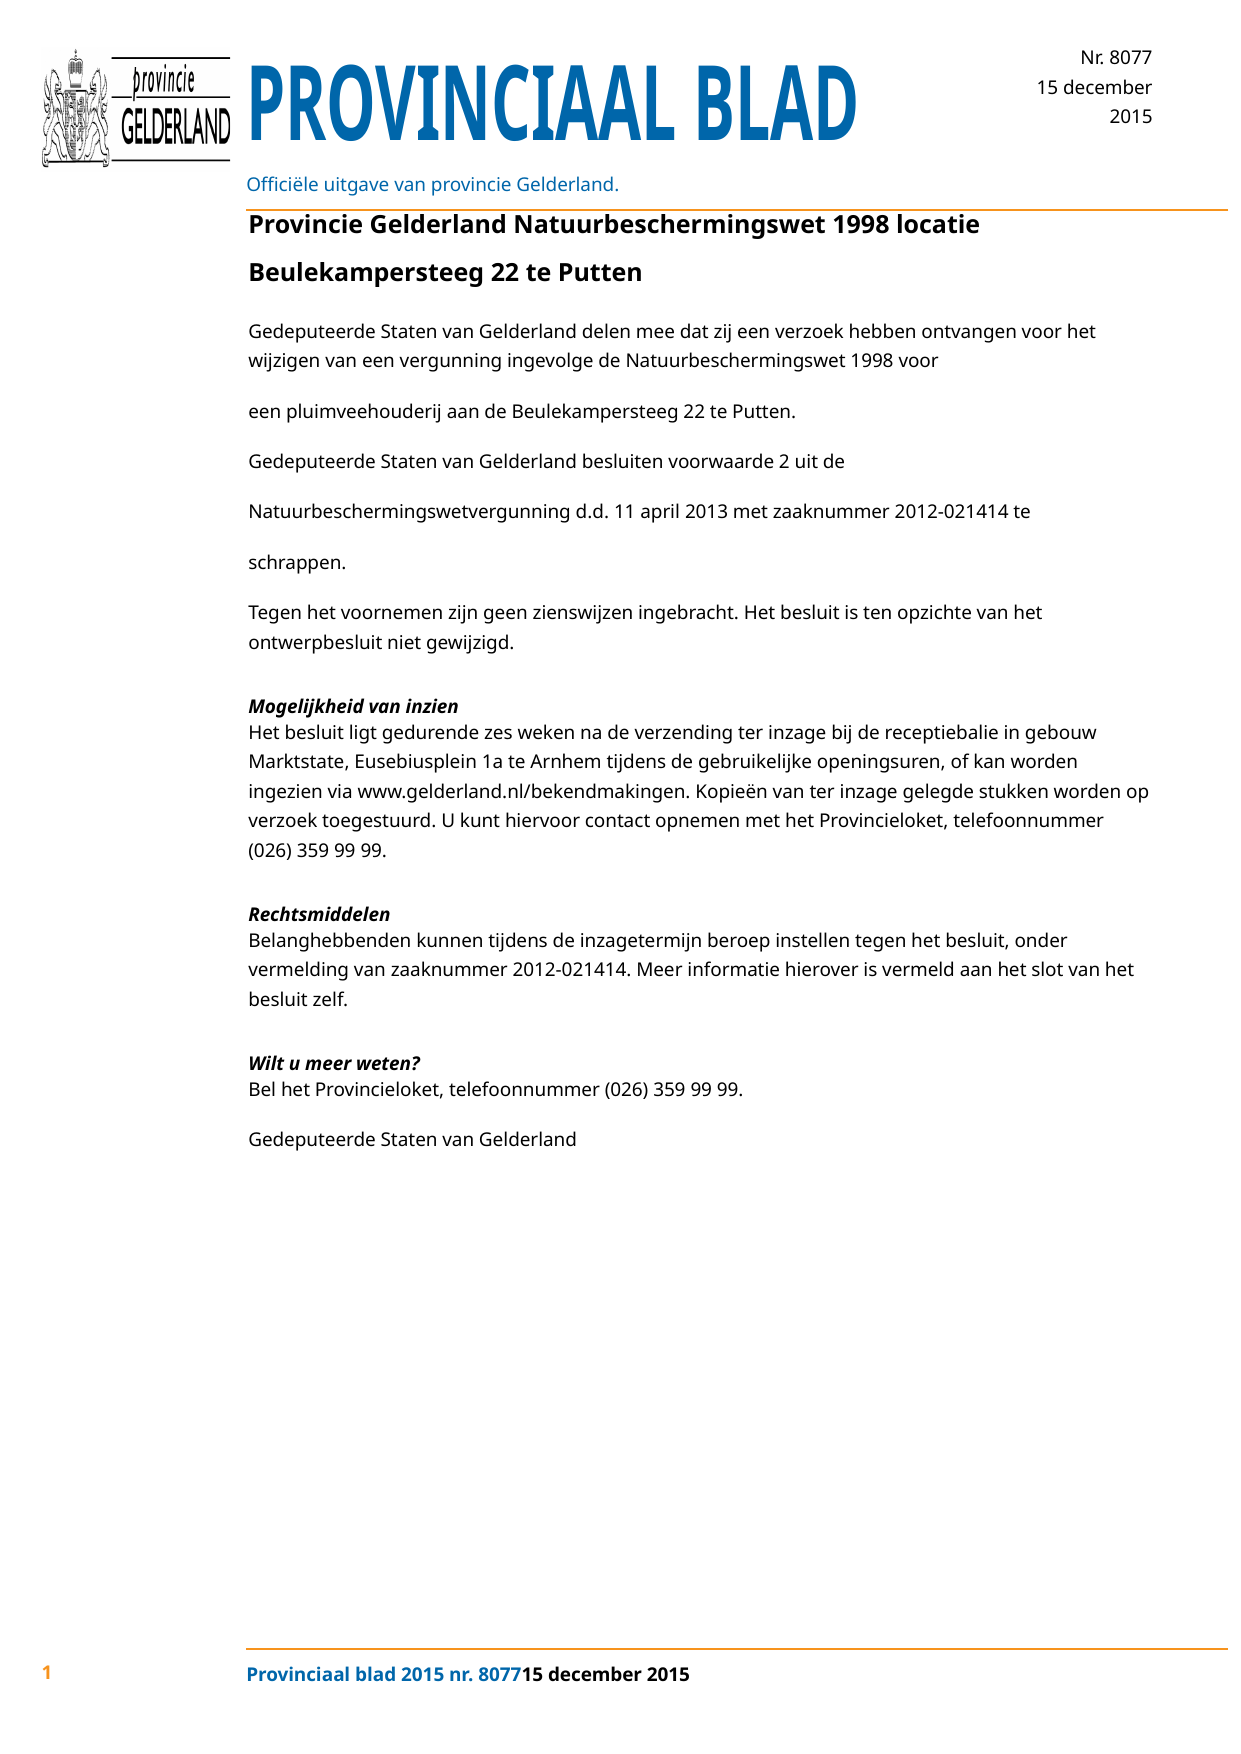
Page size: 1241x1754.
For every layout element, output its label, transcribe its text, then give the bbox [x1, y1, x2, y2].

text Gedeputeerde Staten van Gelderland [248, 1126, 1152, 1152]
text Tegen het voornemen zijn geen zienswijzen ingebracht. Het besluit is ten opzichte van het ontwerpbesluit niet gewijzigd. [248, 599, 1152, 655]
text Mogelijkheid van inzien [248, 693, 1152, 719]
text een pluimveehouderij aan de Beulekampersteeg 22 te Putten. [248, 398, 1152, 424]
text Belanghebbenden kunnen tijdens de inzagetermijn beroep instellen tegen het besluit, onder vermelding van zaaknummer 2012-021414. Meer informatie hierover is vermeld aan het slot van het besluit zelf. [248, 927, 1152, 1012]
text Gedeputeerde Staten van Gelderland delen mee dat zij een verzoek hebben ontvangen voor het wijzigen van een vergunning ingevolge de Natuurbeschermingswet 1998 voor [248, 318, 1152, 373]
text Wilt u meer weten? [248, 1050, 1152, 1076]
text Natuurbeschermingswetvergunning d.d. 11 april 2013 met zaaknummer 2012-021414 te [248, 499, 1152, 524]
text Het besluit ligt gedurende zes weken na de verzending ter inzage bij de receptiebalie in gebouw Marktstate, Eusebiusplein 1a te Arnhem tijdens de gebruikelijke openingsuren, of kan worden ingezien via www.gelderland.nl/bekendmakingen. Kopieën van ter inzage gelegde stukken worden op verzoek toegestuurd. U kunt hiervoor contact opnemen met het Provincieloket, telefoonnummer (026) 359 99 99. [248, 719, 1152, 863]
picture [41, 47, 231, 172]
text schrappen. [248, 549, 1152, 575]
text Provincie Gelderland Natuurbeschermingswet 1998 locatie Beulekampersteeg 22 te Putten [248, 211, 1152, 288]
text Bel het Provincieloket, telefoonnummer (026) 359 99 99. [248, 1076, 1152, 1101]
text Rechtsmiddelen [248, 901, 1152, 927]
text Gedeputeerde Staten van Gelderland besluiten voorwaarde 2 uit de [248, 448, 1152, 474]
